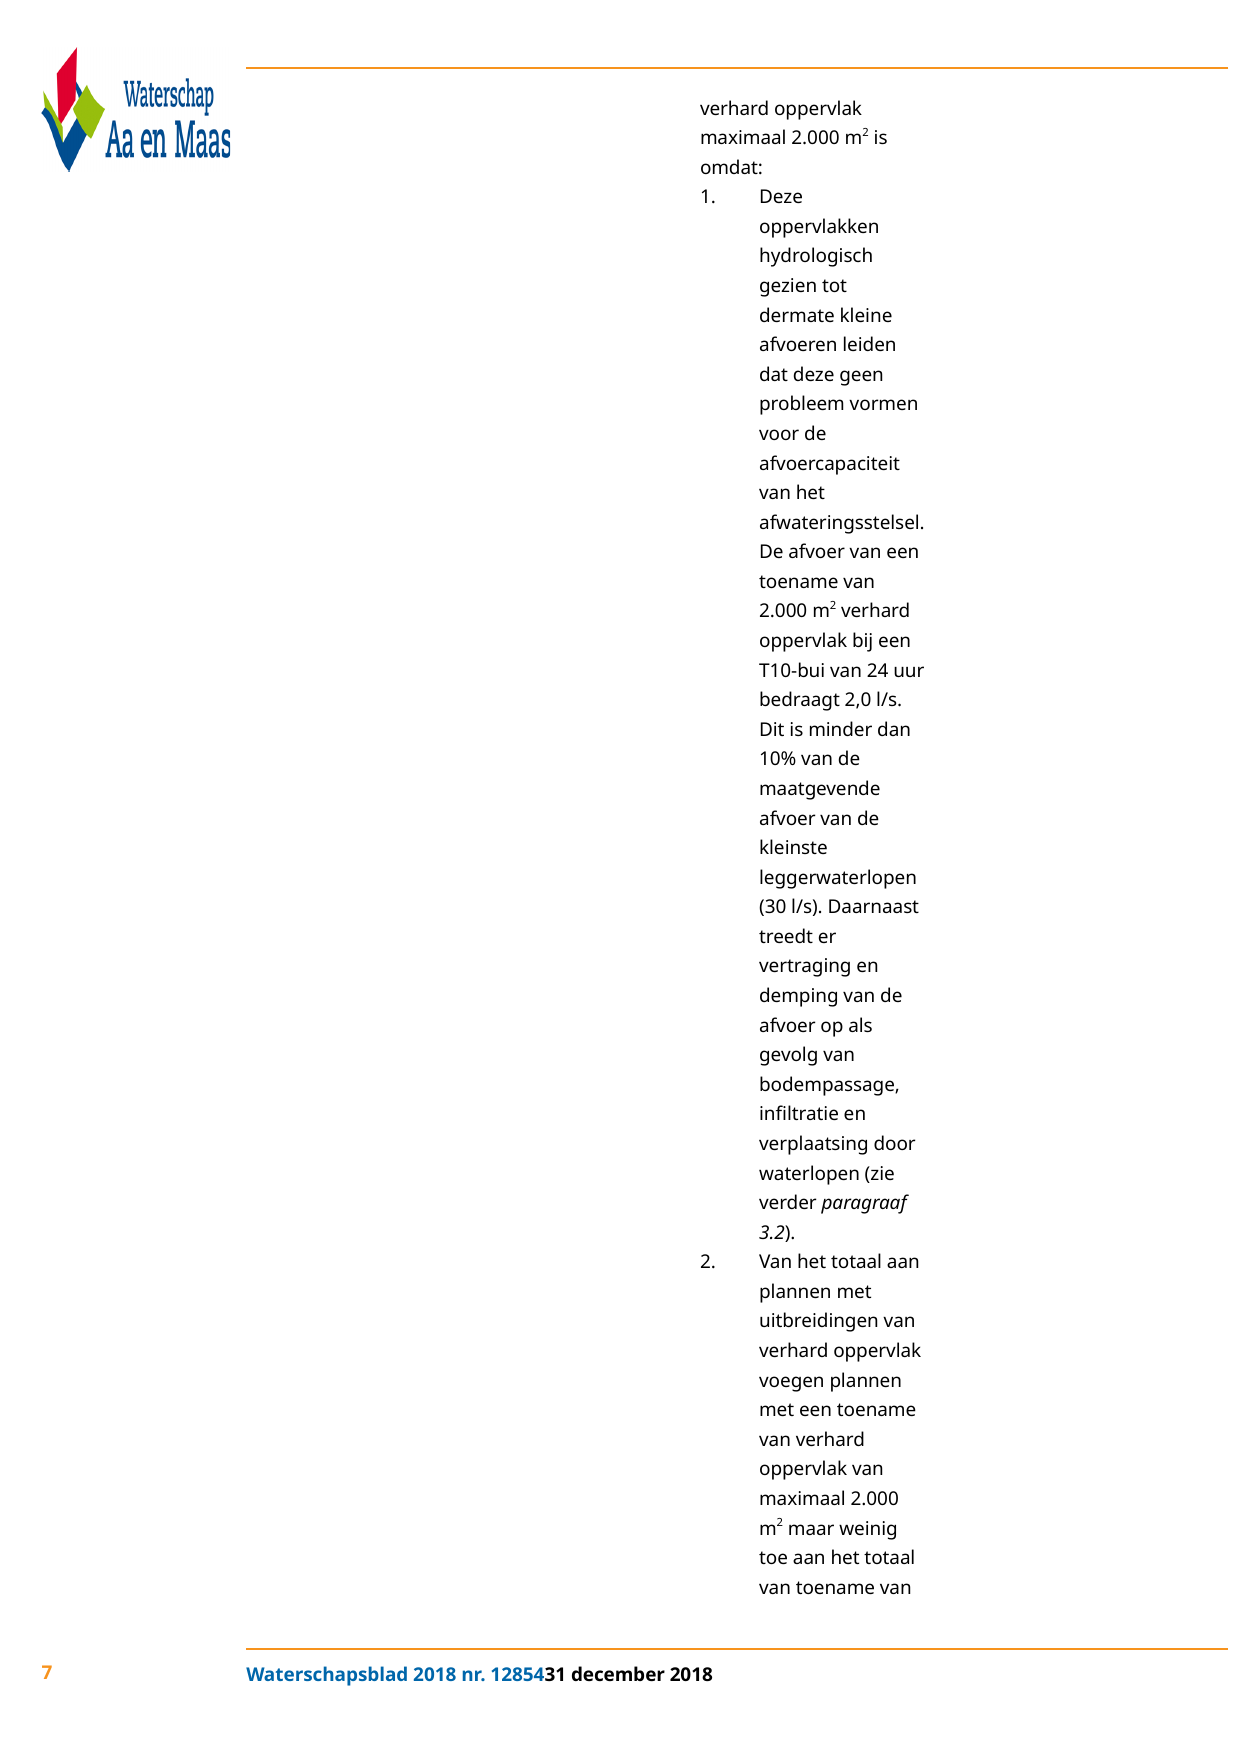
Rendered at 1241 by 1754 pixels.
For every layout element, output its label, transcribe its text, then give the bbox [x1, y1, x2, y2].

table_cell verhard oppervlak maximaal 2.000 m2 is omdat: Deze oppervlakken hydrologisch gezien tot dermate kleine afvoeren leiden dat deze geen probleem vormen voor de afvoercapaciteit van het afwateringsstelsel. De afvoer van een toename van 2.000 m2 verhard oppervlak bij een T10-bui van 24 uur bedraagt 2,0 l/s. Dit is minder dan 10% van de maatgevende afvoer van de kleinste leggerwaterlopen (30 l/s). Daarnaast treedt er vertraging en demping van de afvoer op als gevolg van bodempassage, infiltratie en verplaatsing door waterlopen (zie verder paragraaf 3.2). Van het totaal aan plannen met uitbreidingen van verhard oppervlak voegen plannen met een toename van verhard oppervlak van maximaal 2.000 m2 maar weinig toe aan het totaal van toename van [700, 95, 926, 1600]
table_cell [926, 95, 1152, 1600]
table_cell [248, 95, 474, 1600]
picture [41, 47, 231, 172]
table_cell [474, 95, 700, 1600]
